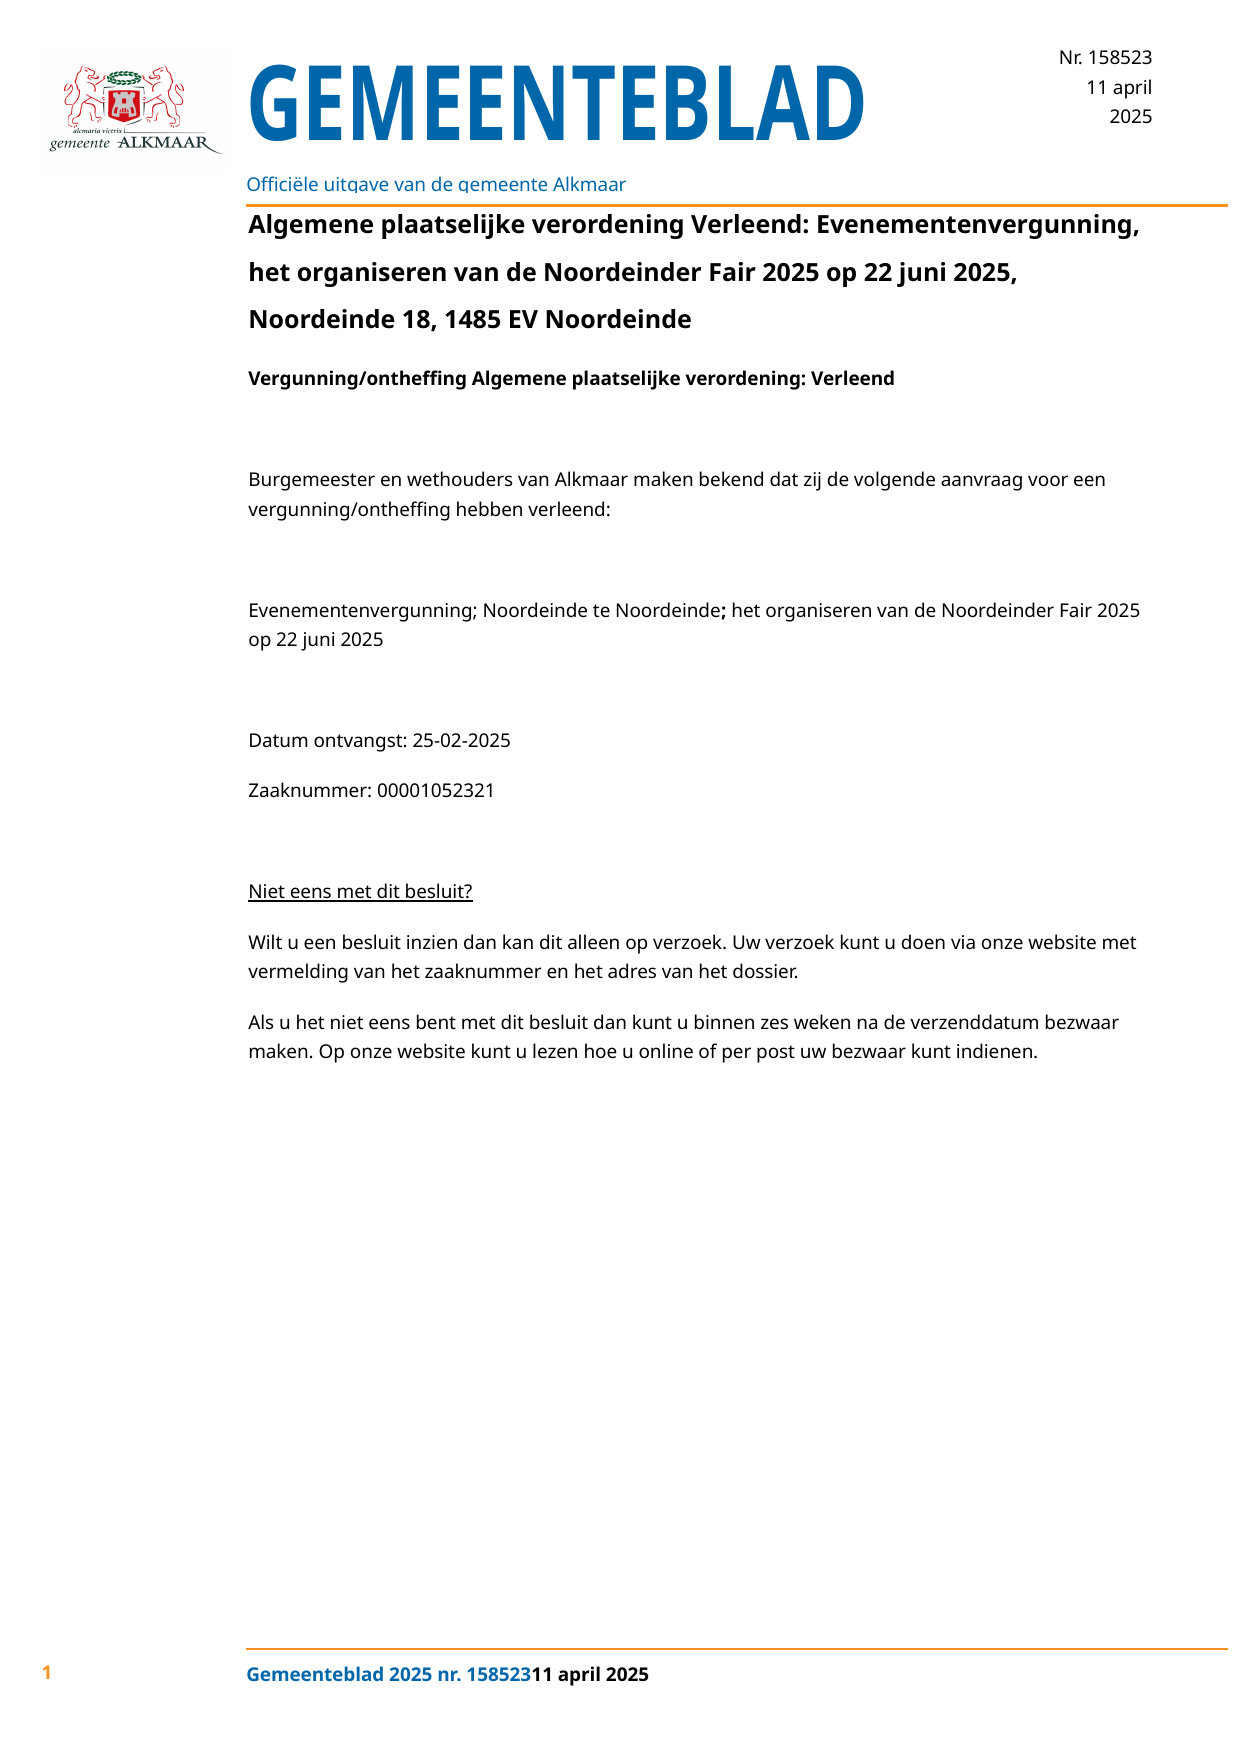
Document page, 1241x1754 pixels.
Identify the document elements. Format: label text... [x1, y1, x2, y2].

text Algemene plaatselijke verordening Verleend: Evenementenvergunning, het organiseren van de Noordeinder Fair 2025 op 22 juni 2025, Noordeinde 18, 1485 EV Noordeinde [248, 207, 1152, 336]
picture [41, 47, 231, 172]
text Vergunning/ontheffing Algemene plaatselijke verordening: Verleend [248, 366, 1152, 391]
text Zaaknummer: 00001052321 [248, 778, 1152, 803]
text Datum ontvangst: 25-02-2025 [248, 727, 1152, 753]
text Burgemeester en wethouders van Alkmaar maken bekend dat zij de volgende aanvraag voor een vergunning/ontheffing hebben verleend: [248, 466, 1152, 522]
text Wilt u een besluit inzien dan kan dit alleen op verzoek. Uw verzoek kunt u doen via onze website met vermelding van het zaaknummer en het adres van het dossier. [248, 929, 1152, 984]
text Als u het niet eens bent met dit besluit dan kunt u binnen zes weken na de verzenddatum bezwaar maken. Op onze website kunt u lezen hoe u online of per post uw bezwaar kunt indienen. [248, 1009, 1152, 1064]
text Evenementenvergunning; Noordeinde te Noordeinde; het organiseren van de Noordeinder Fair 2025 op 22 juni 2025 [248, 597, 1152, 652]
text Niet eens met dit besluit? [248, 878, 1152, 904]
